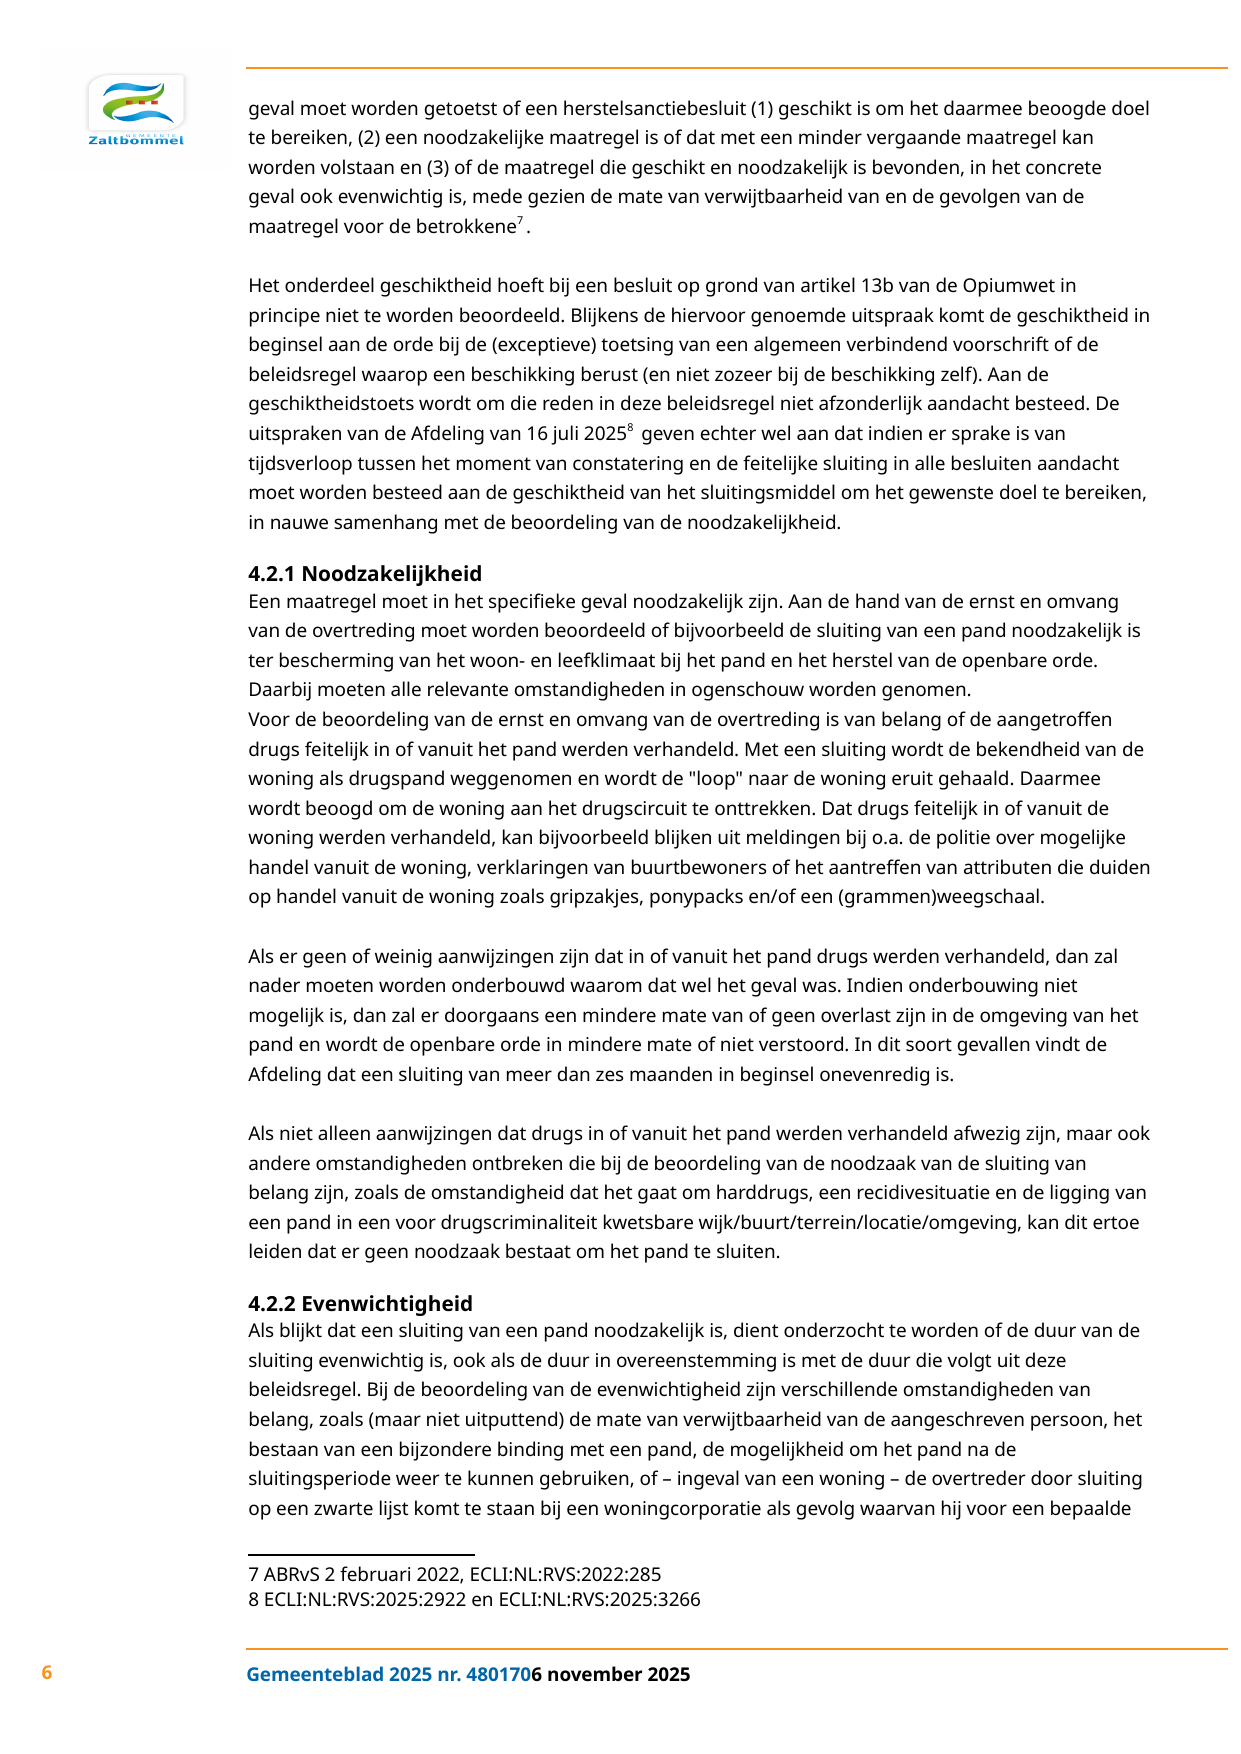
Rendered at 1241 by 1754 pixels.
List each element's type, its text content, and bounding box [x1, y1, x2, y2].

text Als niet alleen aanwijzingen dat drugs in of vanuit het pand werden verhandeld afwezig zijn, maar ook andere omstandigheden ontbreken die bij de beoordeling van de noodzaak van de sluiting van belang zijn, zoals de omstandigheid dat het gaat om harddrugs, een recidivesituatie en de ligging van een pand in een voor drugscriminaliteit kwetsbare wijk/buurt/terrein/locatie/omgeving, kan dit ertoe leiden dat er geen noodzaak bestaat om het pand te sluiten. [248, 1120, 1152, 1264]
text Het onderdeel geschiktheid hoeft bij een besluit op grond van artikel 13b van de Opiumwet in principe niet te worden beoordeeld. Blijkens de hiervoor genoemde uitspraak komt de geschiktheid in beginsel aan de orde bij de (exceptieve) toetsing van een algemeen verbindend voorschrift of de beleidsregel waarop een beschikking berust (en niet zozeer bij de beschikking zelf). Aan de geschiktheidstoets wordt om die reden in deze beleidsregel niet afzonderlijk aandacht besteed. De uitspraken van de Afdeling van 16 juli 2025 geven echter wel aan dat indien er sprake is van tijdsverloop tussen het moment van constatering en de feitelijke sluiting in alle besluiten aandacht moet worden besteed aan de geschiktheid van het sluitingsmiddel om het gewenste doel te bereiken, in nauwe samenhang met de beoordeling van de noodzakelijkheid. [248, 272, 1152, 535]
text ABRvS 2 februari 2022, ECLI:NL:RVS:2022:285 [248, 1561, 1152, 1586]
text 4.2.1 Noodzakelijkheid [248, 559, 1152, 588]
picture [41, 47, 231, 172]
text Een maatregel moet in het specifieke geval noodzakelijk zijn. Aan de hand van de ernst en omvang van de overtreding moet worden beoordeeld of bijvoorbeeld de sluiting van een pand noodzakelijk is ter bescherming van het woon- en leefklimaat bij het pand en het herstel van de openbare orde. Daarbij moeten alle relevante omstandigheden in ogenschouw worden genomen. [248, 588, 1152, 702]
text Als blijkt dat een sluiting van een pand noodzakelijk is, dient onderzocht te worden of de duur van de sluiting evenwichtig is, ook als de duur in overeenstemming is met de duur die volgt uit deze beleidsregel. Bij de beoordeling van de evenwichtigheid zijn verschillende omstandigheden van belang, zoals (maar niet uitputtend) de mate van verwijtbaarheid van de aangeschreven persoon, het bestaan van een bijzondere binding met een pand, de mogelijkheid om het pand na de sluitingsperiode weer te kunnen gebruiken, of – ingeval van een woning – de overtreder door sluiting op een zwarte lijst komt te staan bij een woningcorporatie als gevolg waarvan hij voor een bepaalde [248, 1317, 1152, 1521]
text ECLI:NL:RVS:2025:2922 en ECLI:NL:RVS:2025:3266 [248, 1586, 1152, 1612]
text Als er geen of weinig aanwijzingen zijn dat in of vanuit het pand drugs werden verhandeld, dan zal nader moeten worden onderbouwd waarom dat wel het geval was. Indien onderbouwing niet mogelijk is, dan zal er doorgaans een mindere mate van of geen overlast zijn in de omgeving van het pand en wordt de openbare orde in mindere mate of niet verstoord. In dit soort gevallen vindt de Afdeling dat een sluiting van meer dan zes maanden in beginsel onevenredig is. [248, 943, 1152, 1087]
text Voor de beoordeling van de ernst en omvang van de overtreding is van belang of de aangetroffen drugs feitelijk in of vanuit het pand werden verhandeld. Met een sluiting wordt de bekendheid van de woning als drugspand weggenomen en wordt de "loop" naar de woning eruit gehaald. Daarmee wordt beoogd om de woning aan het drugscircuit te onttrekken. Dat drugs feitelijk in of vanuit de woning werden verhandeld, kan bijvoorbeeld blijken uit meldingen bij o.a. de politie over mogelijke handel vanuit de woning, verklaringen van buurtbewoners of het aantreffen van attributen die duiden op handel vanuit de woning zoals gripzakjes, ponypacks en/of een (grammen)weegschaal. [248, 706, 1152, 909]
text geval moet worden getoetst of een herstelsanctiebesluit (1) geschikt is om het daarmee beoogde doel te bereiken, (2) een noodzakelijke maatregel is of dat met een minder vergaande maatregel kan worden volstaan en (3) of de maatregel die geschikt en noodzakelijk is bevonden, in het concrete geval ook evenwichtig is, mede gezien de mate van verwijtbaarheid van en de gevolgen van de maatregel voor de betrokkene. [248, 95, 1152, 239]
text 4.2.2 Evenwichtigheid [248, 1289, 1152, 1317]
